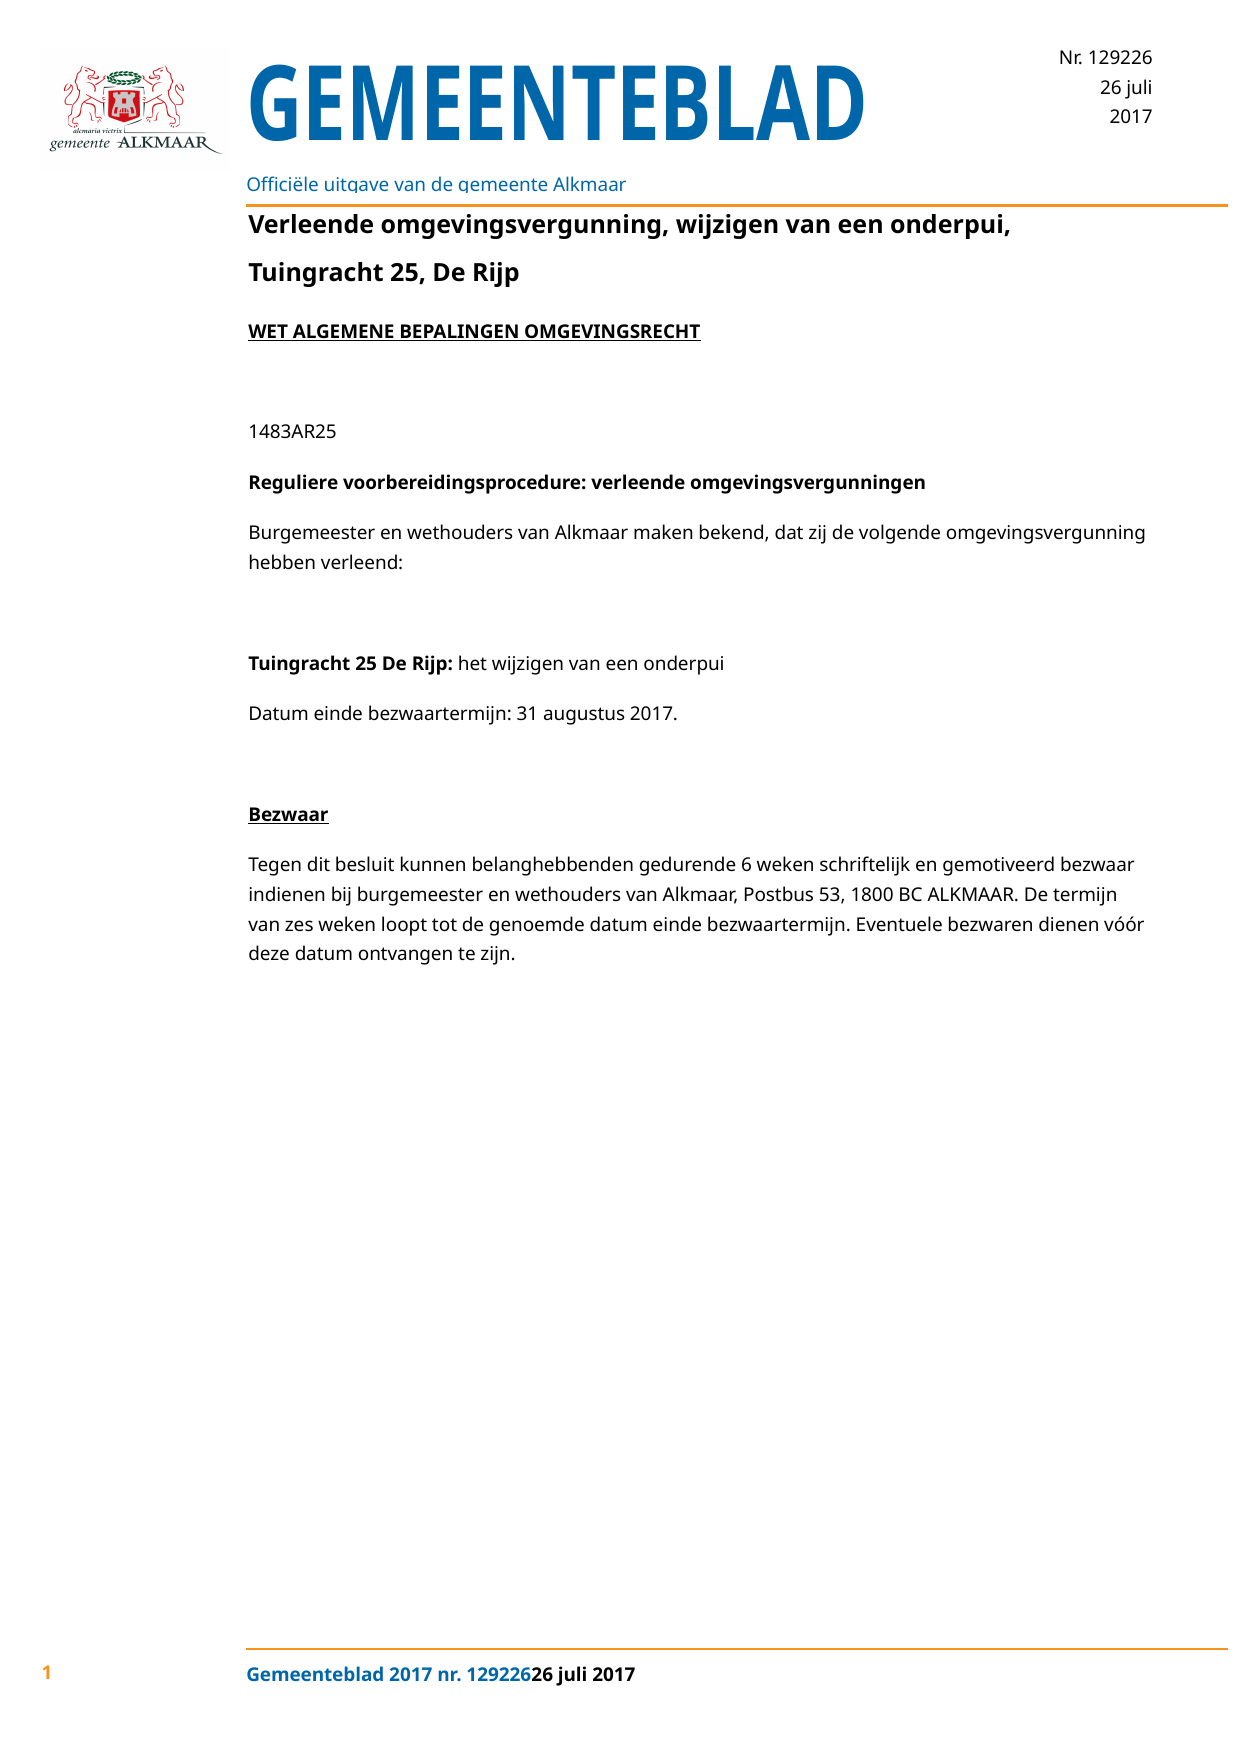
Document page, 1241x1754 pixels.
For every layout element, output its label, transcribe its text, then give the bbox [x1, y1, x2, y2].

picture [41, 47, 231, 172]
text 1483AR25 [248, 419, 1152, 444]
text Datum einde bezwaartermijn: 31 augustus 2017. [248, 700, 1152, 726]
text Burgemeester en wethouders van Alkmaar maken bekend, dat zij de volgende omgevingsvergunning hebben verleend: [248, 519, 1152, 575]
text Bezwaar [248, 801, 1152, 827]
text Tuingracht 25 De Rijp: het wijzigen van een onderpui [248, 650, 1152, 676]
text Tegen dit besluit kunnen belanghebbenden gedurende 6 weken schriftelijk en gemotiveerd bezwaar indienen bij burgemeester en wethouders van Alkmaar, Postbus 53, 1800 BC ALKMAAR. De termijn van zes weken loopt tot de genoemde datum einde bezwaartermijn. Eventuele bezwaren dienen vóór deze datum ontvangen te zijn. [248, 852, 1152, 966]
text Verleende omgevingsvergunning, wijzigen van een onderpui, Tuingracht 25, De Rijp [248, 207, 1152, 288]
text Reguliere voorbereidingsprocedure: verleende omgevingsvergunningen [248, 469, 1152, 495]
text WET ALGEMENE BEPALINGEN OMGEVINGSRECHT [248, 318, 1152, 344]
